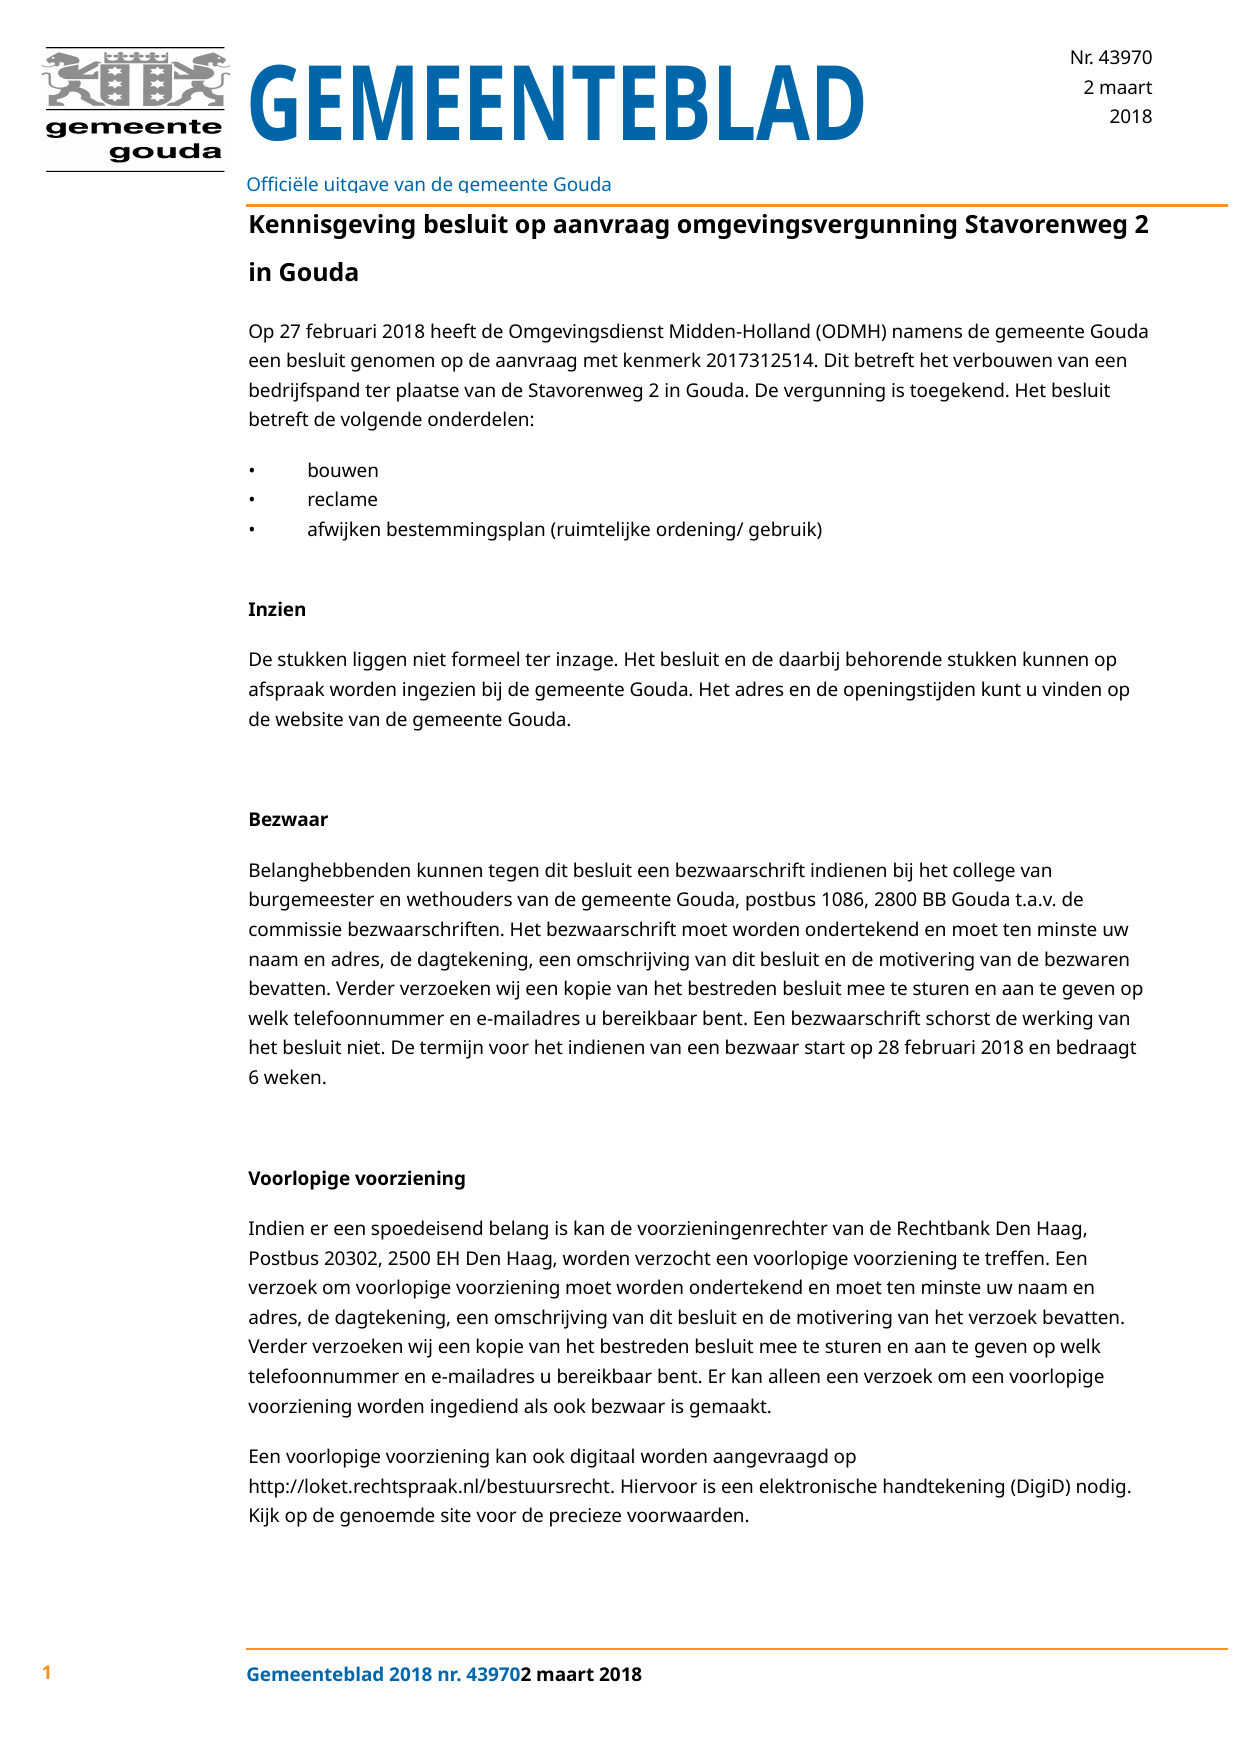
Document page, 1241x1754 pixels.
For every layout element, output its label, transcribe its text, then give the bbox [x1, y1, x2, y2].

picture [41, 47, 231, 172]
text Op 27 februari 2018 heeft de Omgevingsdienst Midden-Holland (ODMH) namens de gemeente Gouda een besluit genomen op de aanvraag met kenmerk 2017312514. Dit betreft het verbouwen van een bedrijfspand ter plaatse van de Stavorenweg 2 in Gouda. De vergunning is toegekend. Het besluit betreft de volgende onderdelen: [248, 318, 1152, 432]
text Kennisgeving besluit op aanvraag omgevingsvergunning Stavorenweg 2 in Gouda [248, 207, 1152, 288]
text Belanghebbenden kunnen tegen dit besluit een bezwaarschrift indienen bij het college van burgemeester en wethouders van de gemeente Gouda, postbus 1086, 2800 BB Gouda t.a.v. de commissie bezwaarschriften. Het bezwaarschrift moet worden ondertekend en moet ten minste uw naam en adres, de dagtekening, een omschrijving van dit besluit en de motivering van de bezwaren bevatten. Verder verzoeken wij een kopie van het bestreden besluit mee te sturen en aan te geven op welk telefoonnummer en e-mailadres u bereikbaar bent. Een bezwaarschrift schorst de werking van het besluit niet. De termijn voor het indienen van een bezwaar start op 28 februari 2018 en bedraagt 6 weken. [248, 857, 1152, 1090]
text Indien er een spoedeisend belang is kan de voorzieningenrechter van de Rechtbank Den Haag, Postbus 20302, 2500 EH Den Haag, worden verzocht een voorlopige voorziening te treffen. Een verzoek om voorlopige voorziening moet worden ondertekend en moet ten minste uw naam en adres, de dagtekening, een omschrijving van dit besluit en de motivering van het verzoek bevatten. Verder verzoeken wij een kopie van het bestreden besluit mee te sturen en aan te geven op welk telefoonnummer en e-mailadres u bereikbaar bent. Er kan alleen een verzoek om een voorlopige voorziening worden ingediend als ook bezwaar is gemaakt. [248, 1215, 1152, 1419]
text Inzien [248, 596, 1152, 622]
list reclame [248, 487, 1152, 512]
list afwijken bestemmingsplan (ruimtelijke ordening/ gebruik) [248, 516, 1152, 542]
text Bezwaar [248, 807, 1152, 832]
text De stukken liggen niet formeel ter inzage. Het besluit en de daarbij behorende stukken kunnen op afspraak worden ingezien bij de gemeente Gouda. Het adres en de openingstijden kunt u vinden op de website van de gemeente Gouda. [248, 647, 1152, 732]
text Voorlopige voorziening [248, 1165, 1152, 1191]
text Een voorlopige voorziening kan ook digitaal worden aangevraagd op http://loket.rechtspraak.nl/bestuursrecht. Hiervoor is een elektronische handtekening (DigiD) nodig. Kijk op de genoemde site voor de precieze voorwaarden. [248, 1443, 1152, 1528]
list bouwen [248, 457, 1152, 483]
